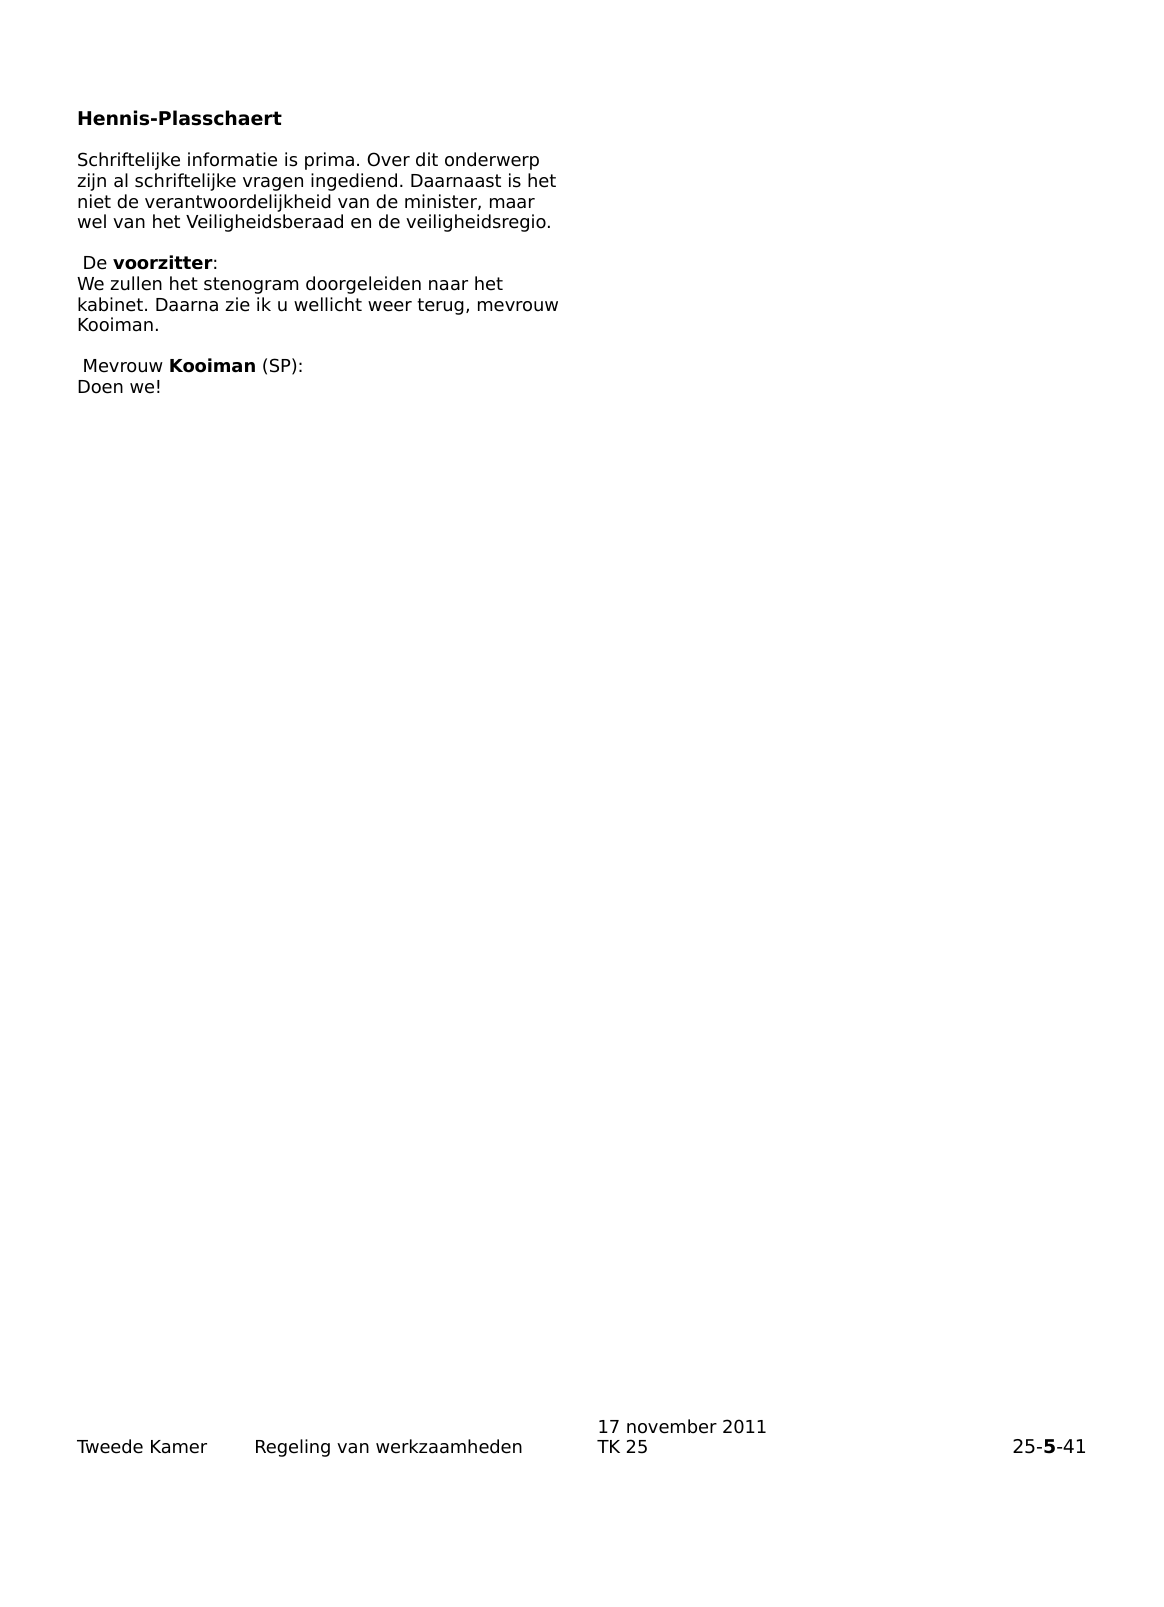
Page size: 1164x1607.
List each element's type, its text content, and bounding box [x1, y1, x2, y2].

text We zullen het stenogram doorgeleiden naar het kabinet. Daarna zie ik u wellicht weer terug, mevrouw Kooiman. [77, 274, 567, 336]
text De voorzitter: [77, 253, 567, 274]
text Schriftelijke informatie is prima. Over dit onderwerp zijn al schriftelijke vragen ingediend. Daarnaast is het niet de verantwoordelijkheid van de minister, maar wel van het Veiligheidsberaad en de veiligheidsregio. [77, 150, 567, 233]
text Mevrouw Kooiman (SP): [77, 356, 567, 377]
text Doen we! [77, 377, 567, 397]
